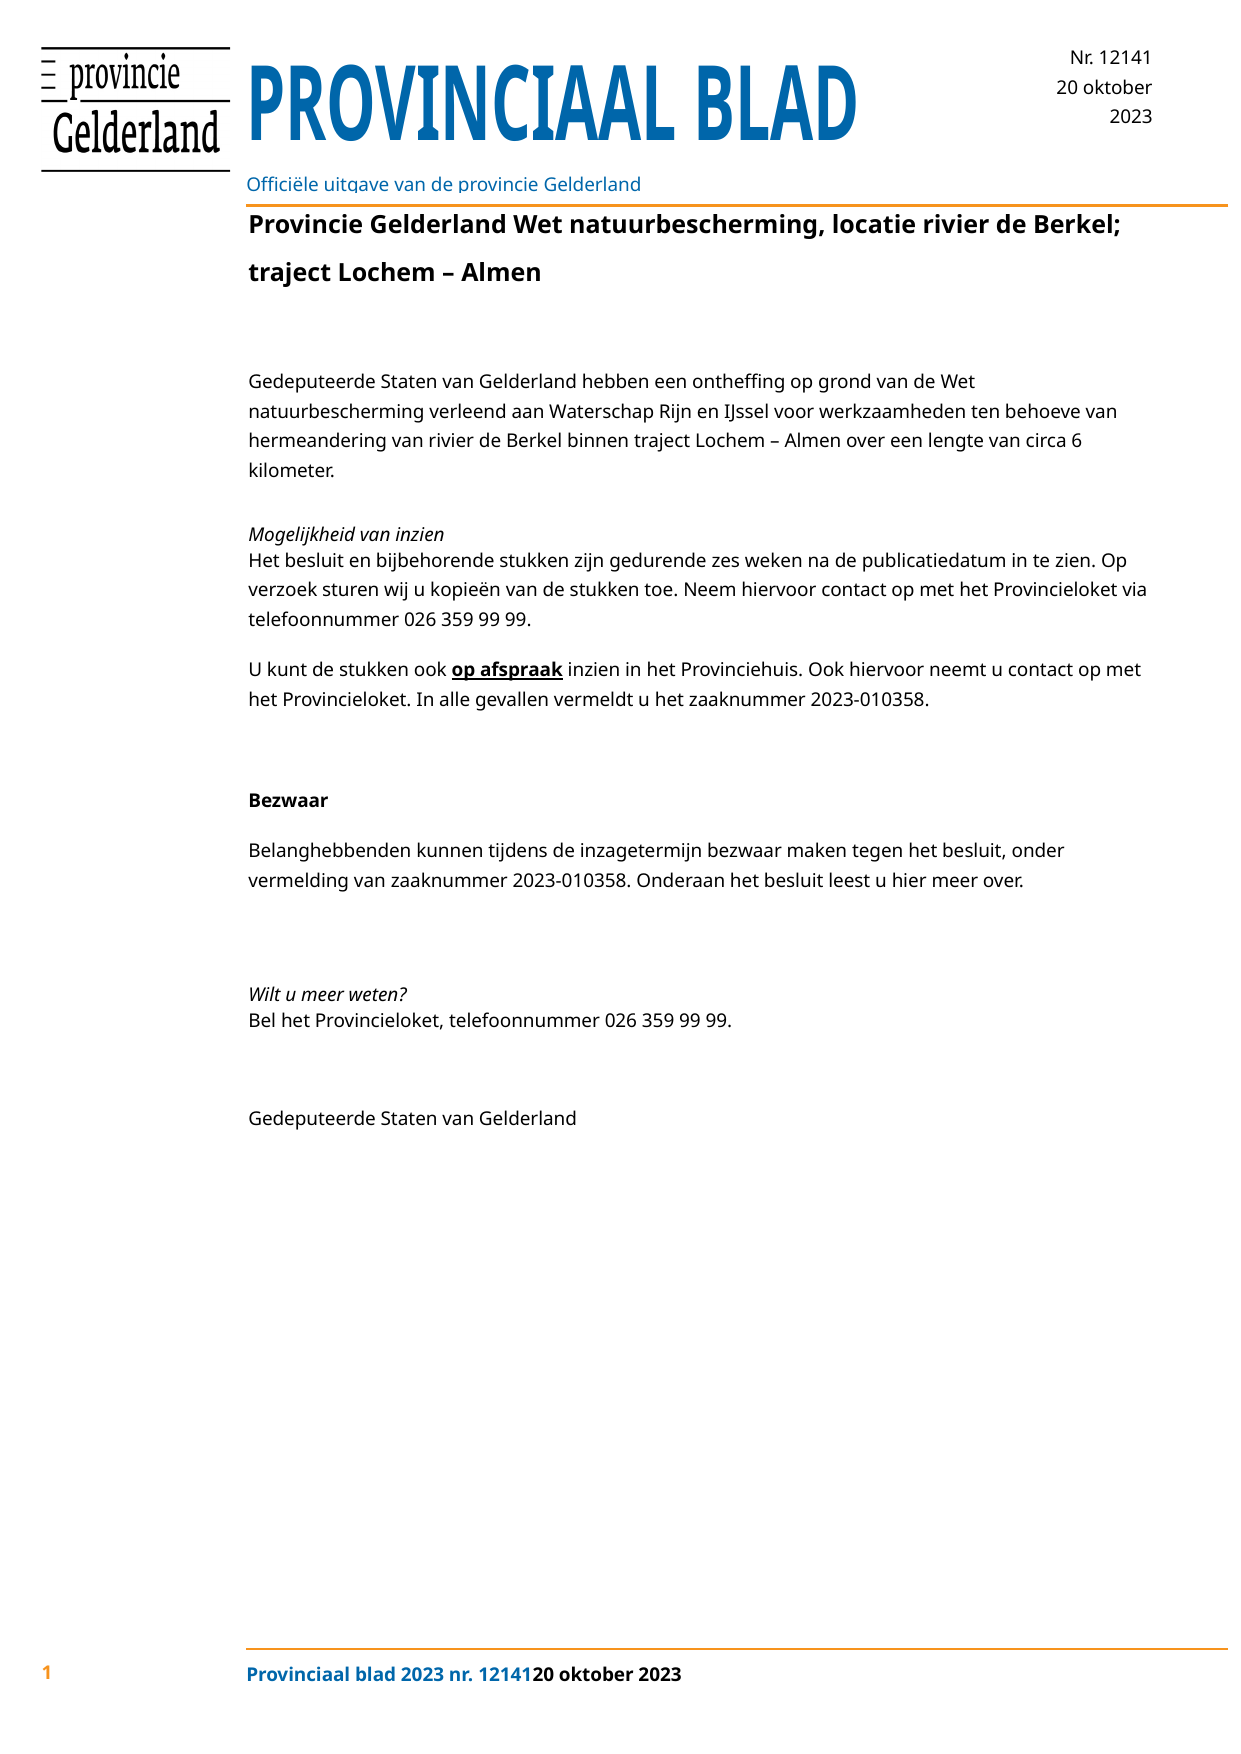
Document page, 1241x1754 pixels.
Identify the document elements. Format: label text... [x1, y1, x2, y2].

text Belanghebbenden kunnen tijdens de inzagetermijn bezwaar maken tegen het besluit, onder vermelding van zaaknummer 2023-010358. Onderaan het besluit leest u hier meer over. [248, 837, 1152, 892]
text Bel het Provincieloket, telefoonnummer 026 359 99 99. [248, 1007, 1152, 1033]
picture [41, 47, 231, 172]
text Provincie Gelderland Wet natuurbescherming, locatie rivier de Berkel; traject Lochem – Almen [248, 207, 1152, 288]
text Gedeputeerde Staten van Gelderland [248, 1105, 1152, 1131]
text Het besluit en bijbehorende stukken zijn gedurende zes weken na de publicatiedatum in te zien. Op verzoek sturen wij u kopieën van de stukken toe. Neem hiervoor contact op met het Provincieloket via telefoonnummer 026 359 99 99. [248, 547, 1152, 632]
text Mogelijkheid van inzien [248, 521, 1152, 547]
text Bezwaar [248, 787, 1152, 812]
text Wilt u meer weten? [248, 981, 1152, 1007]
text Gedeputeerde Staten van Gelderland hebben een ontheffing op grond van de Wet natuurbescherming verleend aan Waterschap Rijn en IJssel voor werkzaamheden ten behoeve van hermeandering van rivier de Berkel binnen traject Lochem – Almen over een lengte van circa 6 kilometer. [248, 368, 1152, 483]
text U kunt de stukken ook op afspraak inzien in het Provinciehuis. Ook hiervoor neemt u contact op met het Provincieloket. In alle gevallen vermeldt u het zaaknummer 2023-010358. [248, 656, 1152, 712]
